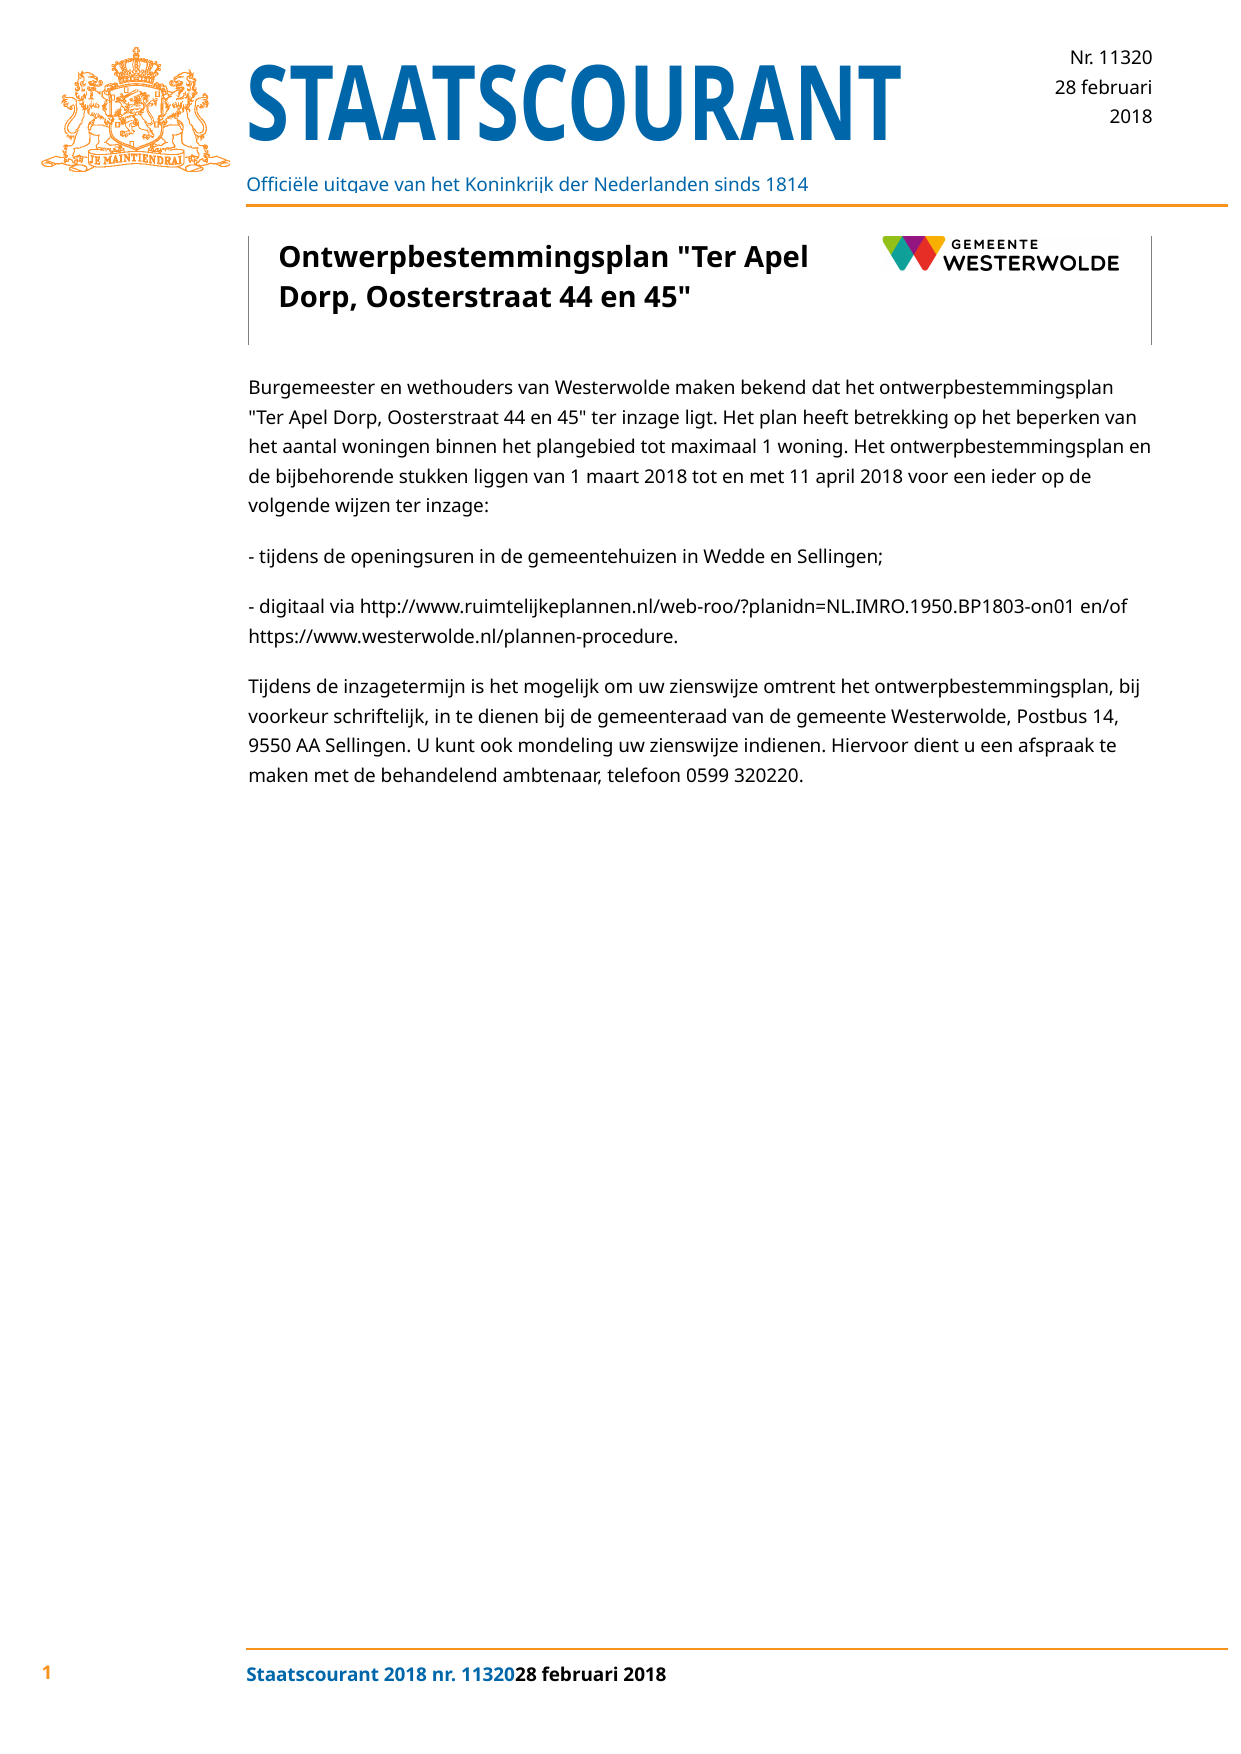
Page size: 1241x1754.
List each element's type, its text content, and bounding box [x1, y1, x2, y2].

picture [41, 47, 231, 172]
picture [882, 236, 1119, 271]
table_header [850, 236, 1151, 345]
text - tijdens de openingsuren in de gemeentehuizen in Wedde en Sellingen; [248, 543, 1152, 569]
text - digitaal via http://www.ruimtelijkeplannen.nl/web-roo/?planidn=NL.IMRO.1950.BP1803-on01 en/of https://www.westerwolde.nl/plannen-procedure. [248, 593, 1152, 649]
text Tijdens de inzagetermijn is het mogelijk om uw zienswijze omtrent het ontwerpbestemmingsplan, bij voorkeur schriftelijk, in te dienen bij de gemeenteraad van de gemeente Westerwolde, Postbus 14, 9550 AA Sellingen. U kunt ook mondeling uw zienswijze indienen. Hiervoor dient u een afspraak te maken met de behandelend ambtenaar, telefoon 0599 320220. [248, 673, 1152, 788]
text Burgemeester en wethouders van Westerwolde maken bekend dat het ontwerpbestemmingsplan "Ter Apel Dorp, Oosterstraat 44 en 45" ter inzage ligt. Het plan heeft betrekking op het beperken van het aantal woningen binnen het plangebied tot maximaal 1 woning. Het ontwerpbestemmingsplan en de bijbehorende stukken liggen van 1 maart 2018 tot en met 11 april 2018 voor een ieder op de volgende wijzen ter inzage: [248, 374, 1152, 518]
table_header Ontwerpbestemmingsplan "Ter Apel Dorp, Oosterstraat 44 en 45" [249, 236, 850, 345]
